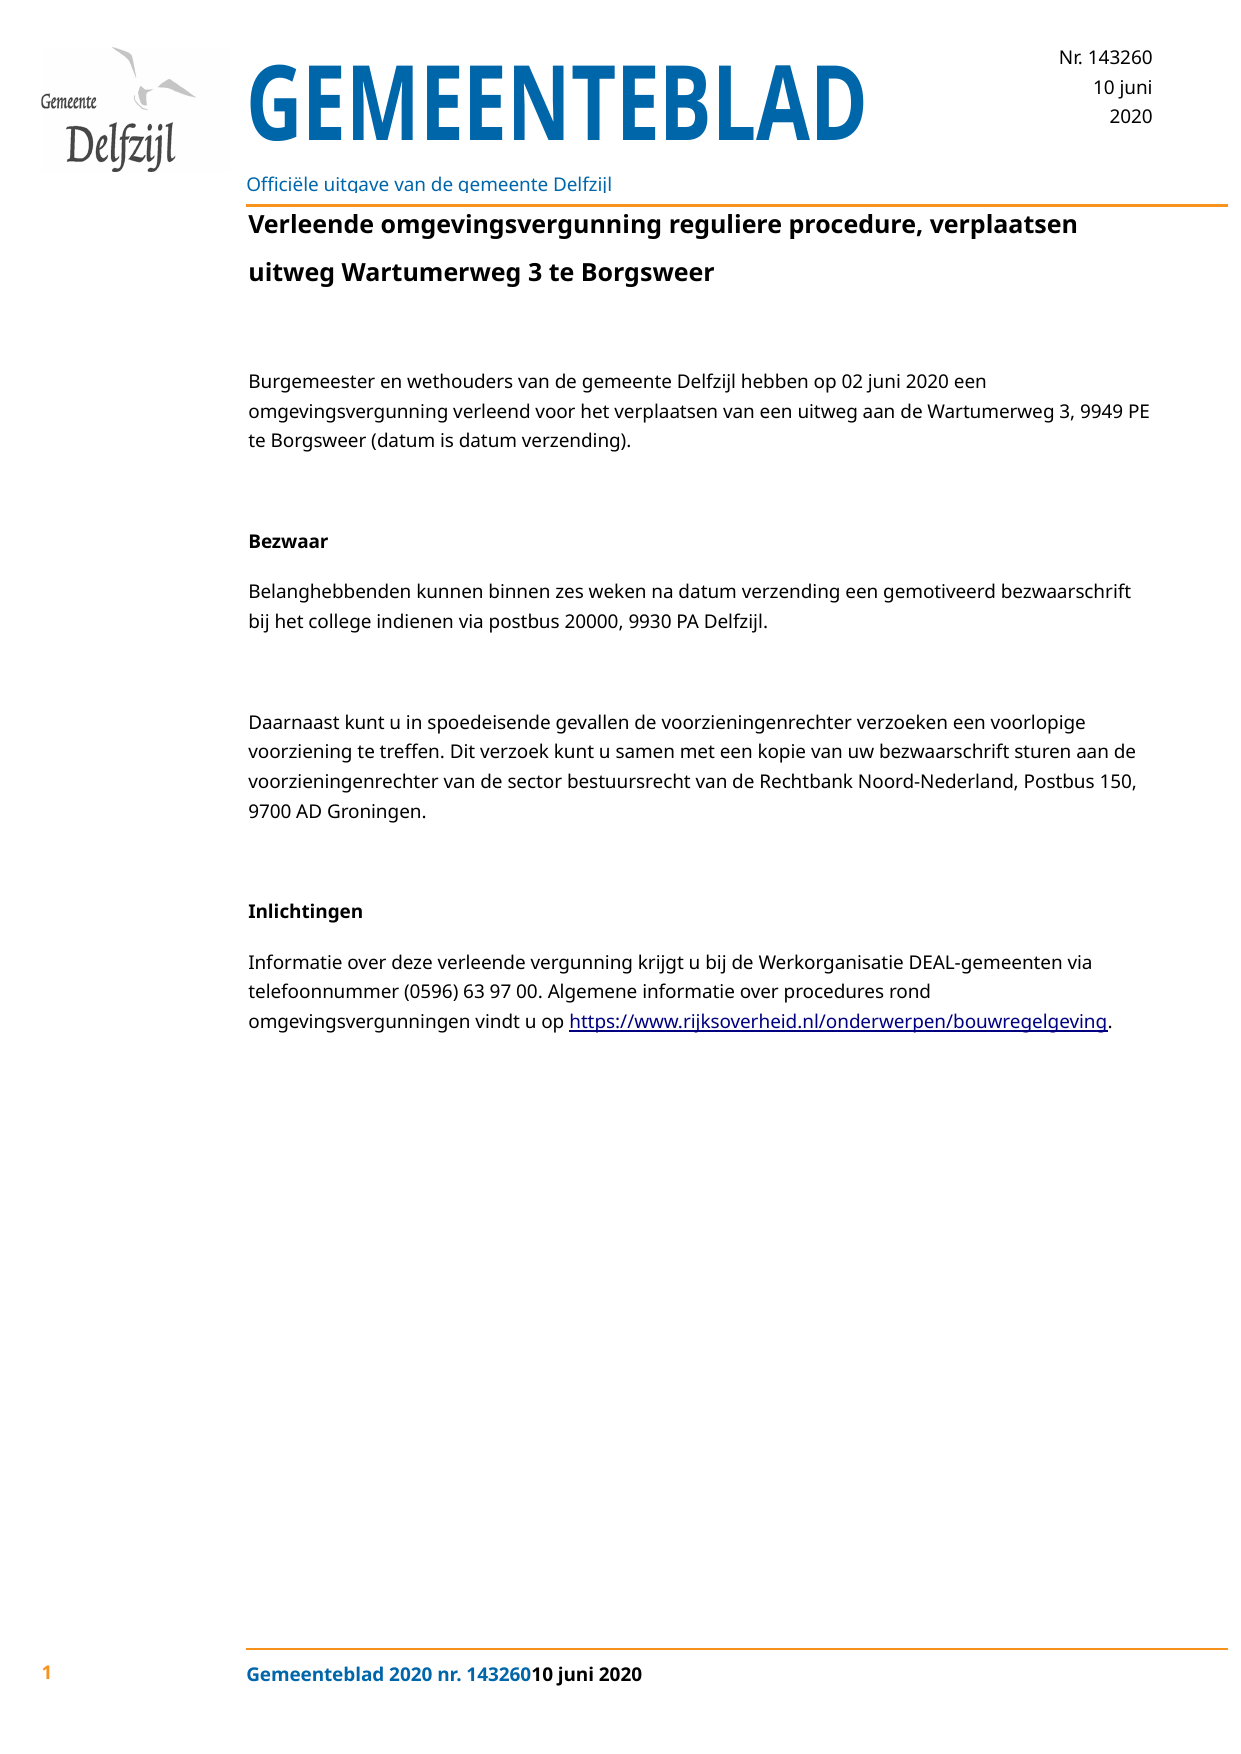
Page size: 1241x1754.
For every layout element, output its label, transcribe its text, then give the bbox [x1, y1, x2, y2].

text Verleende omgevingsvergunning reguliere procedure, verplaatsen uitweg Wartumerweg 3 te Borgsweer [248, 207, 1152, 288]
text Belanghebbenden kunnen binnen zes weken na datum verzending een gemotiveerd bezwaarschrift bij het college indienen via postbus 20000, 9930 PA Delfzijl. [248, 579, 1152, 634]
text Informatie over deze verleende vergunning krijgt u bij de Werkorganisatie DEAL-gemeenten via telefoonnummer (0596) 63 97 00. Algemene informatie over procedures rond omgevingsvergunningen vindt u op https://www.rijksoverheid.nl/onderwerpen/bouwregelgeving. [248, 949, 1152, 1034]
picture [41, 47, 231, 172]
text Inlichtingen [248, 899, 1152, 924]
text Burgemeester en wethouders van de gemeente Delfzijl hebben op 02 juni 2020 een omgevingsvergunning verleend voor het verplaatsen van een uitweg aan de Wartumerweg 3, 9949 PE te Borgsweer (datum is datum verzending). [248, 368, 1152, 453]
text Daarnaast kunt u in spoedeisende gevallen de voorzieningenrechter verzoeken een voorlopige voorziening te treffen. Dit verzoek kunt u samen met een kopie van uw bezwaarschrift sturen aan de voorzieningenrechter van de sector bestuursrecht van de Rechtbank Noord-Nederland, Postbus 150, 9700 AD Groningen. [248, 709, 1152, 824]
text Bezwaar [248, 528, 1152, 554]
